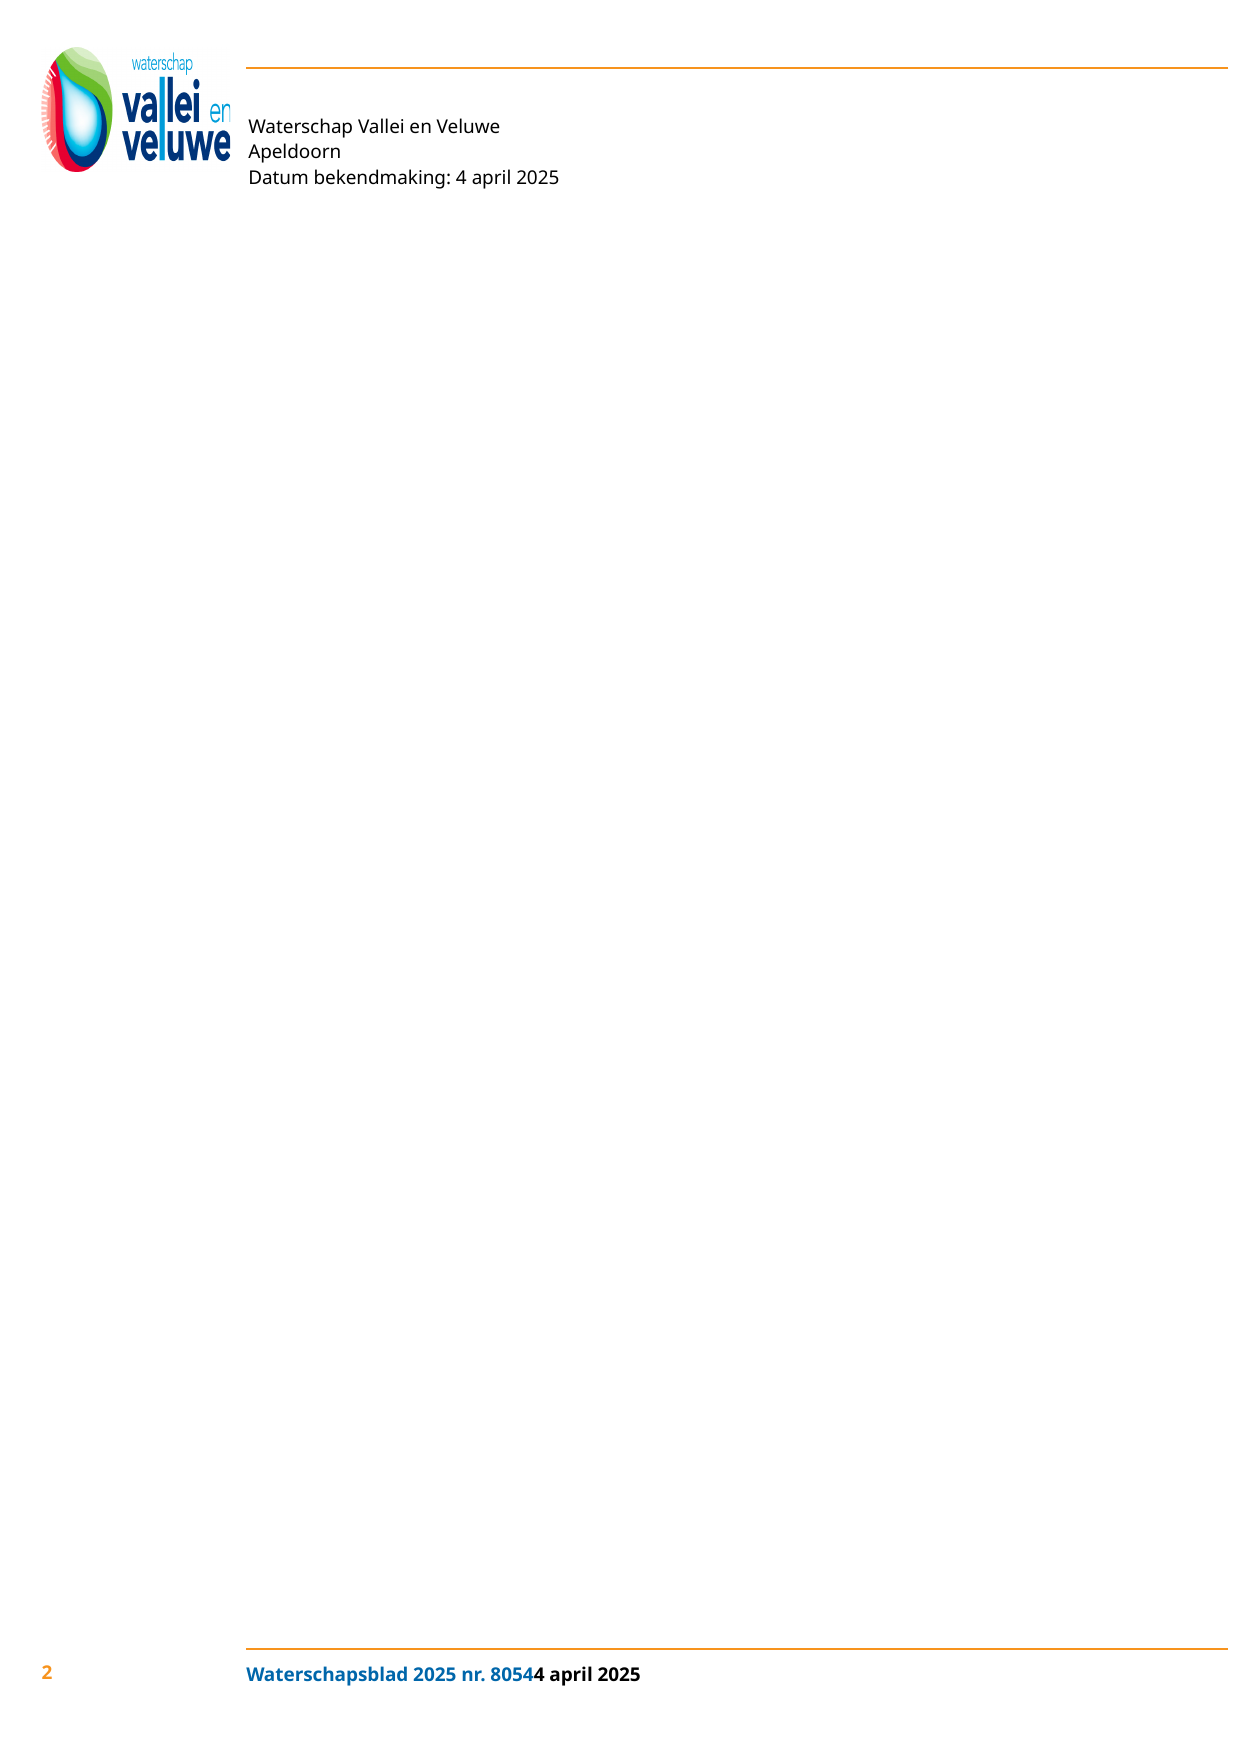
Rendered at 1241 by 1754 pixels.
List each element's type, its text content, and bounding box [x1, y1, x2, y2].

picture [41, 47, 231, 172]
text Apeldoorn [248, 139, 1152, 164]
text Datum bekendmaking: 4 april 2025 [248, 164, 1152, 190]
text Waterschap Vallei en Veluwe [248, 113, 1152, 139]
